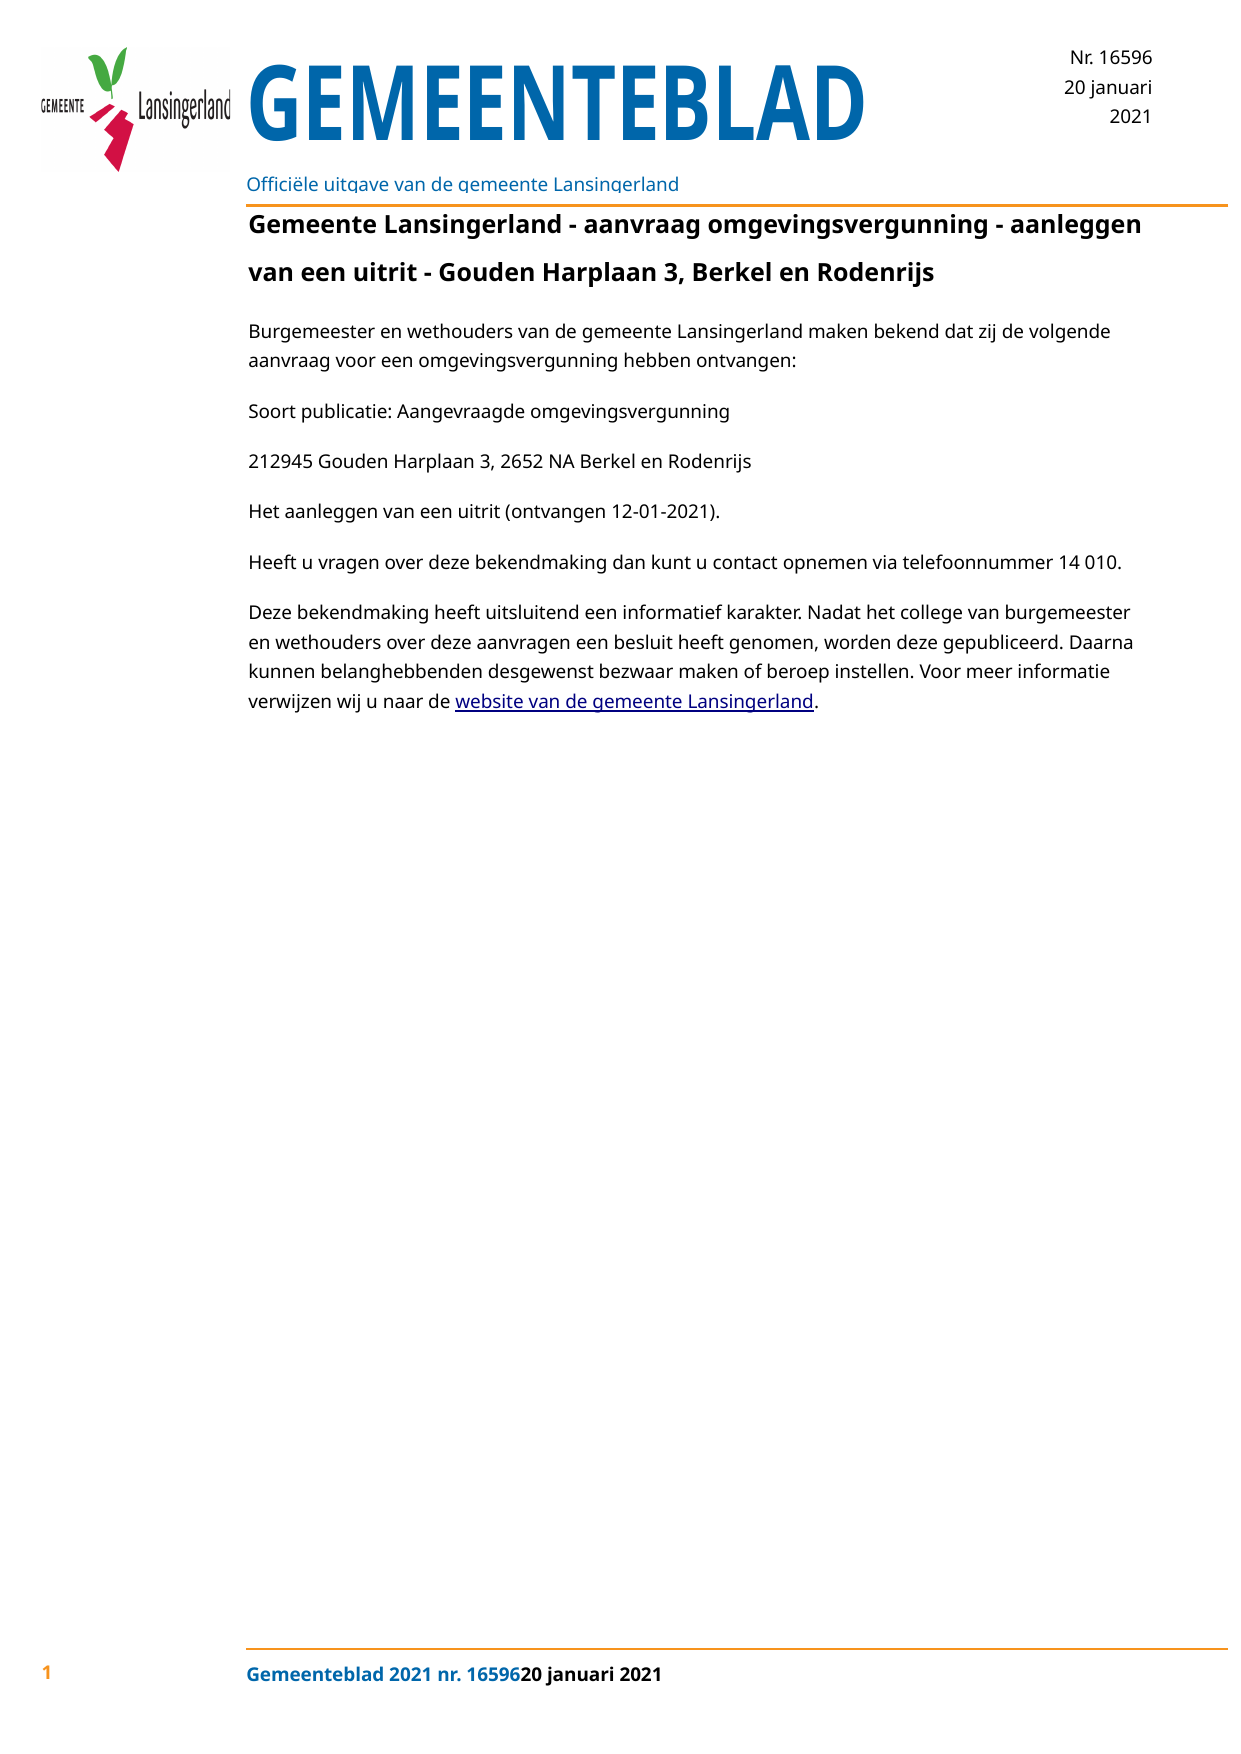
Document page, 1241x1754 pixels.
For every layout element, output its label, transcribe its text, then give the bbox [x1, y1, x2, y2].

text Soort publicatie: Aangevraagde omgevingsvergunning [248, 398, 1152, 424]
text 212945 Gouden Harplaan 3, 2652 NA Berkel en Rodenrijs [248, 448, 1152, 474]
text Gemeente Lansingerland - aanvraag omgevingsvergunning - aanleggen van een uitrit - Gouden Harplaan 3, Berkel en Rodenrijs [248, 207, 1152, 288]
text Het aanleggen van een uitrit (ontvangen 12-01-2021). [248, 499, 1152, 524]
text Heeft u vragen over deze bekendmaking dan kunt u contact opnemen via telefoonnummer 14 010. [248, 549, 1152, 575]
text Deze bekendmaking heeft uitsluitend een informatief karakter. Nadat het college van burgemeester en wethouders over deze aanvragen een besluit heeft genomen, worden deze gepubliceerd. Daarna kunnen belanghebbenden desgewenst bezwaar maken of beroep instellen. Voor meer informatie verwijzen wij u naar de website van de gemeente Lansingerland. [248, 599, 1152, 714]
picture [41, 47, 231, 172]
text Burgemeester en wethouders van de gemeente Lansingerland maken bekend dat zij de volgende aanvraag voor een omgevingsvergunning hebben ontvangen: [248, 318, 1152, 373]
